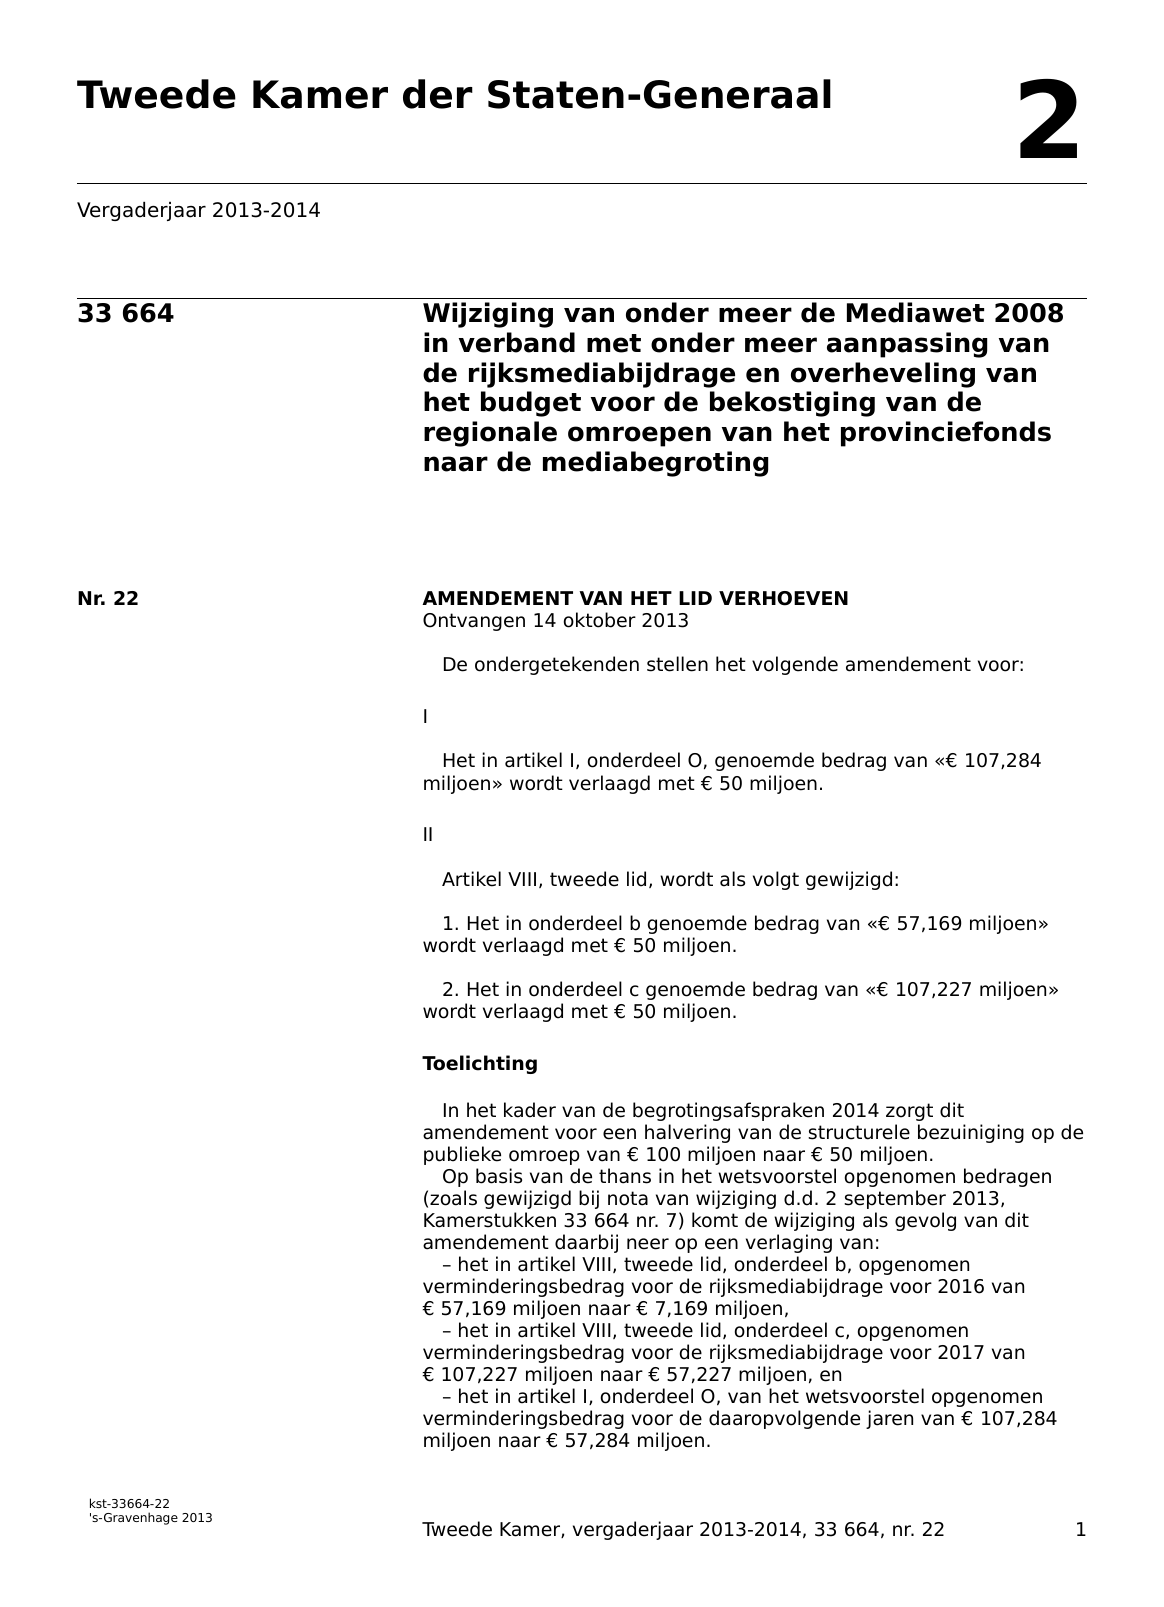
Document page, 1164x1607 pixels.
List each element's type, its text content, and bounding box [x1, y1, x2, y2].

text – het in artikel VIII, tweede lid, onderdeel b, opgenomen verminderingsbedrag voor de rijksmediabijdrage voor 2016 van € 57,169 miljoen naar € 7,169 miljoen, [422, 1254, 1087, 1319]
text De ondergetekenden stellen het volgende amendement voor: [422, 654, 1087, 676]
table_header 2 [886, 59, 1087, 183]
subtitle Toelichting [422, 1053, 1087, 1075]
text Het in artikel I, onderdeel O, genoemde bedrag van «€ 107,284 miljoen» wordt verlaagd met € 50 miljoen. [422, 750, 1087, 794]
subtitle Nr. 22 AMENDEMENT VAN HET LID VERHOEVEN [77, 588, 1087, 610]
subtitle II [422, 824, 1087, 846]
text – het in artikel VIII, tweede lid, onderdeel c, opgenomen verminderingsbedrag voor de rijksmediabijdrage voor 2017 van € 107,227 miljoen naar € 57,227 miljoen, en [422, 1319, 1087, 1386]
text Ontvangen 14 oktober 2013 [422, 610, 1087, 632]
text In het kader van de begrotingsafspraken 2014 zorgt dit amendement voor een halvering van de structurele bezuiniging op de publieke omroep van € 100 miljoen naar € 50 miljoen. [422, 1100, 1087, 1166]
text – het in artikel I, onderdeel O, van het wetsvoorstel opgenomen verminderingsbedrag voor de daaropvolgende jaren van € 107,284 miljoen naar € 57,284 miljoen. [422, 1386, 1087, 1451]
text kst-33664-22 [88, 1497, 323, 1511]
table_header Tweede Kamer der Staten-Generaal [77, 59, 886, 183]
text Op basis van de thans in het wetsvoorstel opgenomen bedragen (zoals gewijzigd bij nota van wijziging d.d. 2 september 2013, Kamerstukken 33 664 nr. 7) komt de wijziging als gevolg van dit amendement daarbij neer op een verlaging van: [422, 1166, 1087, 1254]
subtitle 33 664 Wijziging van onder meer de Mediawet 2008 in verband met onder meer aanpassing van de rijksmediabijdrage en overheveling van het budget voor de bekostiging van de regionale omroepen van het provinciefonds naar de mediabegroting [77, 299, 1087, 477]
text 's-Gravenhage 2013 [88, 1511, 323, 1525]
text 1. Het in onderdeel b genoemde bedrag van «€ 57,169 miljoen» wordt verlaagd met € 50 miljoen. [422, 913, 1087, 957]
subtitle I [422, 706, 1087, 728]
text 2. Het in onderdeel c genoemde bedrag van «€ 107,227 miljoen» wordt verlaagd met € 50 miljoen. [422, 979, 1087, 1023]
text Artikel VIII, tweede lid, wordt als volgt gewijzigd: [422, 868, 1087, 891]
table_cell Vergaderjaar 2013-2014 [77, 184, 1087, 298]
